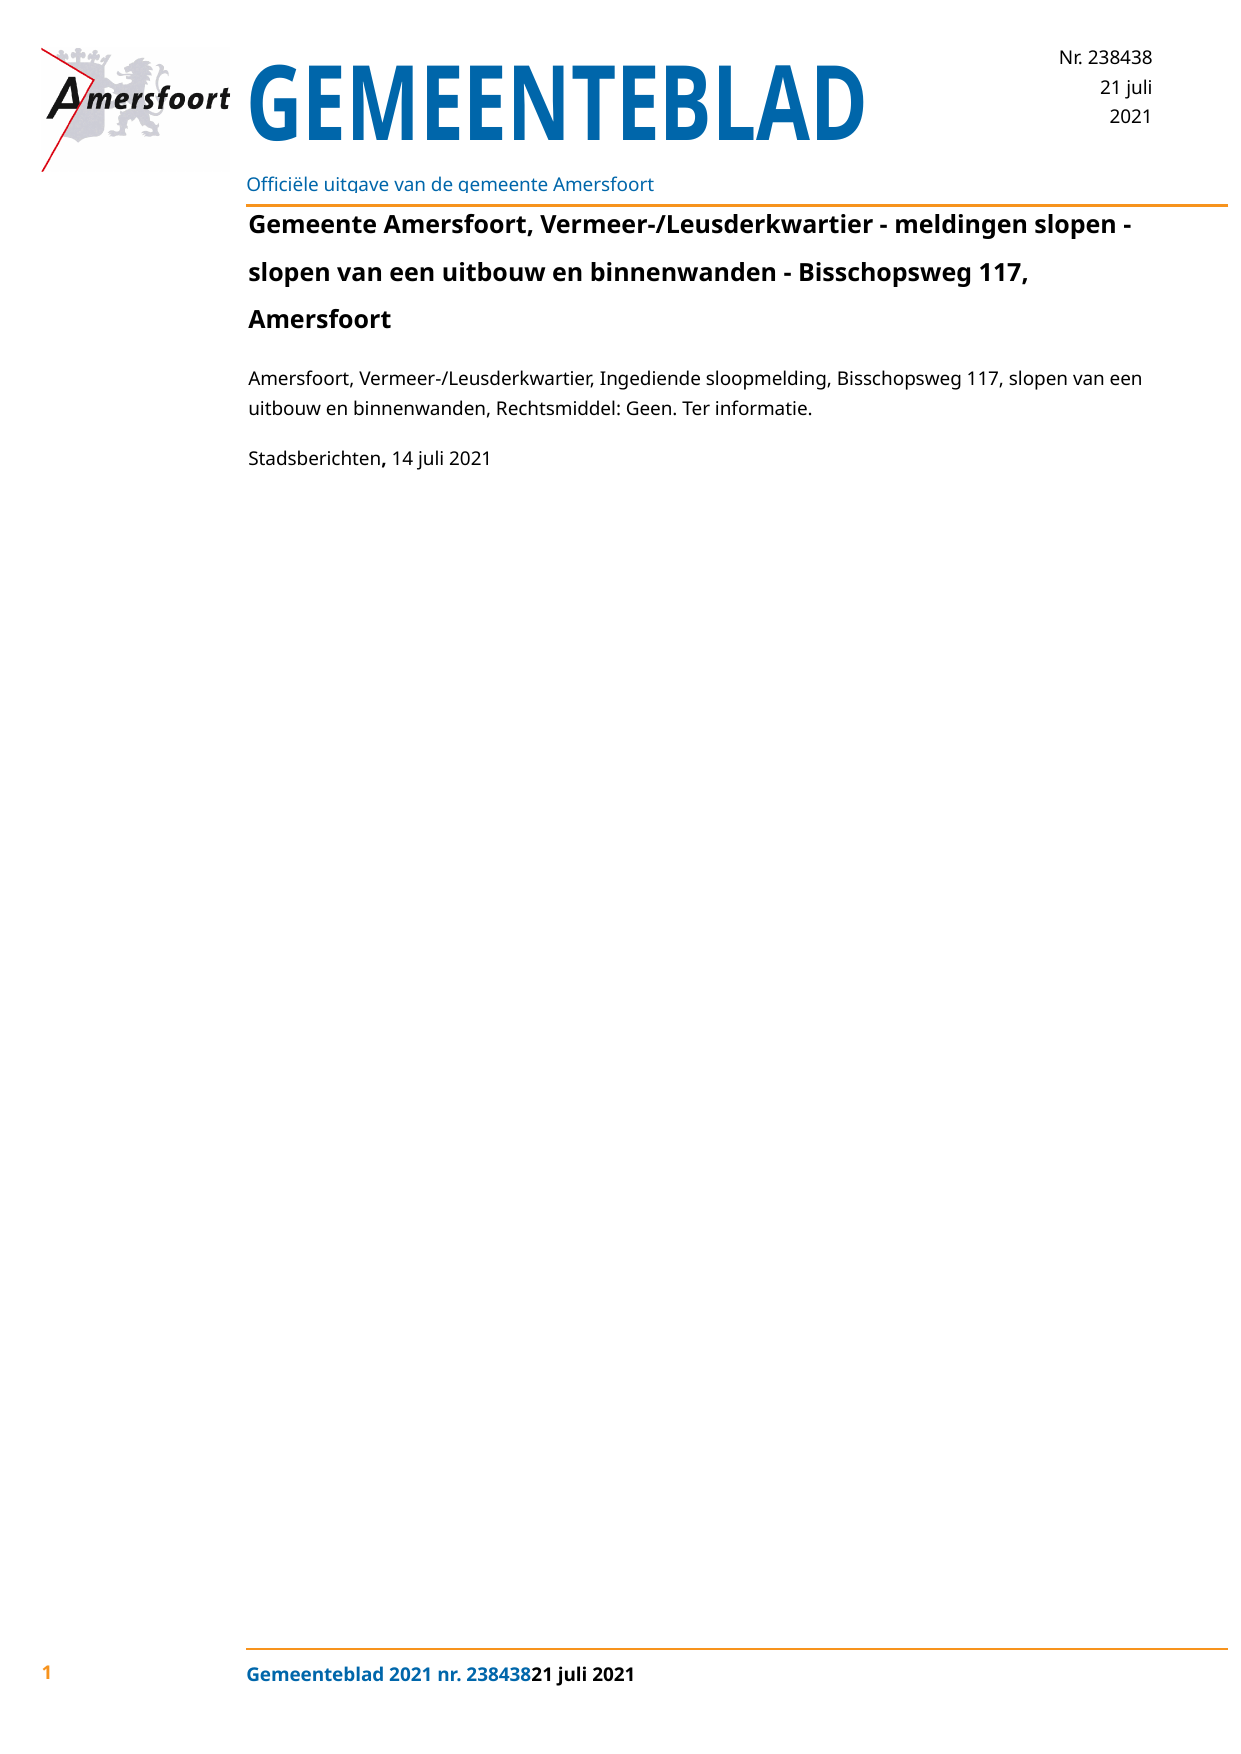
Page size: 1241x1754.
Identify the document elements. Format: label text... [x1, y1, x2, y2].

text Amersfoort, Vermeer-/Leusderkwartier, Ingediende sloopmelding, Bisschopsweg 117, slopen van een uitbouw en binnenwanden, Rechtsmiddel: Geen. Ter informatie. [248, 366, 1152, 421]
text Stadsberichten, 14 juli 2021 [248, 446, 1152, 471]
picture [41, 47, 231, 172]
text Gemeente Amersfoort, Vermeer-/Leusderkwartier - meldingen slopen - slopen van een uitbouw en binnenwanden - Bisschopsweg 117, Amersfoort [248, 207, 1152, 336]
